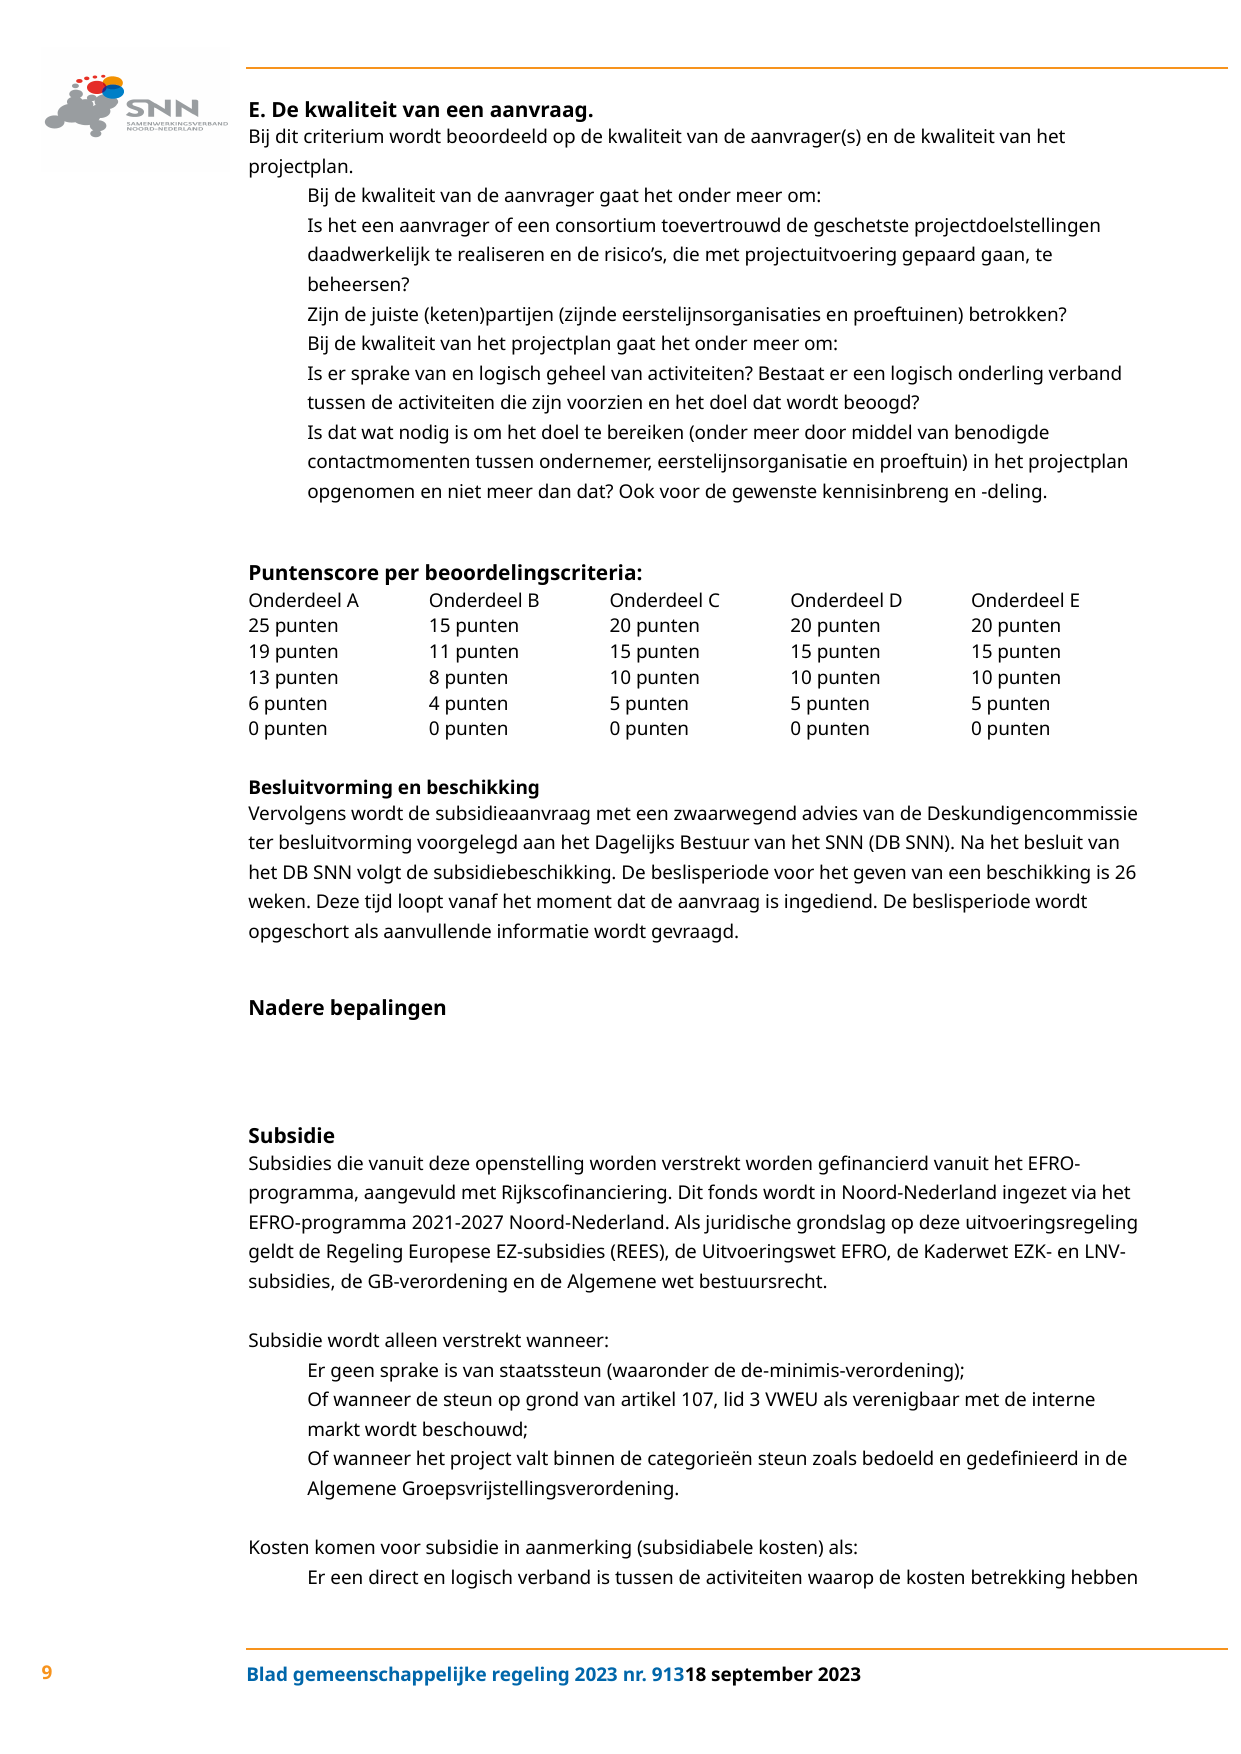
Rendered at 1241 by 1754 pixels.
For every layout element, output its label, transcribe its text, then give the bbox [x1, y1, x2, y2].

table_cell 20 punten [790, 613, 971, 638]
table_cell 5 punten [971, 690, 1152, 715]
table_cell 19 punten [248, 638, 429, 664]
table_cell 11 punten [429, 638, 609, 664]
list Is dat wat nodig is om het doel te bereiken (onder meer door middel van benodigde contactmomenten tussen ondernemer, eerstelijnsorganisatie en proeftuin) in het projectplan opgenomen en niet meer dan dat? Ook voor de gewenste kennisinbreng en -deling. [248, 419, 1152, 504]
table_cell 10 punten [609, 664, 790, 690]
table_cell 20 punten [609, 613, 790, 638]
table_cell 0 punten [971, 715, 1152, 741]
list Of wanneer de steun op grond van artikel 107, lid 3 VWEU als verenigbaar met de interne markt wordt beschouwd; [248, 1386, 1152, 1442]
table_cell 10 punten [790, 664, 971, 690]
list Bij de kwaliteit van de aanvrager gaat het onder meer om: [248, 182, 1152, 208]
text Subsidie [248, 1121, 1152, 1150]
list Bij de kwaliteit van het projectplan gaat het onder meer om: [248, 330, 1152, 356]
table_cell 20 punten [971, 613, 1152, 638]
table_cell 0 punten [609, 715, 790, 741]
table_cell 4 punten [429, 690, 609, 715]
text Bij dit criterium wordt beoordeeld op de kwaliteit van de aanvrager(s) en de kwaliteit van het projectplan. [248, 123, 1152, 178]
list Of wanneer het project valt binnen de categorieën steun zoals bedoeld en gedefinieerd in de Algemene Groepsvrijstellingsverordening. [248, 1446, 1152, 1501]
text E. De kwaliteit van een aanvraag. [248, 95, 1152, 123]
list Er geen sprake is van staatssteun (waaronder de de-minimis-verordening); [248, 1357, 1152, 1383]
text Subsidies die vanuit deze openstelling worden verstrekt worden gefinancierd vanuit het EFRO-programma, aangevuld met Rijkscofinanciering. Dit fonds wordt in Noord-Nederland ingezet via het EFRO-programma 2021-2027 Noord-Nederland. Als juridische grondslag op deze uitvoeringsregeling geldt de Regeling Europese EZ-subsidies (REES), de Uitvoeringswet EFRO, de Kaderwet EZK- en LNV-subsidies, de GB-verordening en de Algemene wet bestuursrecht. [248, 1150, 1152, 1294]
table_cell 15 punten [790, 638, 971, 664]
table_header Onderdeel C [609, 587, 790, 612]
table_header Onderdeel E [971, 587, 1152, 612]
table_cell 10 punten [971, 664, 1152, 690]
text Vervolgens wordt de subsidieaanvraag met een zwaarwegend advies van de Deskundigencommissie ter besluitvorming voorgelegd aan het Dagelijks Bestuur van het SNN (DB SNN). Na het besluit van het DB SNN volgt de subsidiebeschikking. De beslisperiode voor het geven van een beschikking is 26 weken. Deze tijd loopt vanaf het moment dat de aanvraag is ingediend. De beslisperiode wordt opgeschort als aanvullende informatie wordt gevraagd. [248, 800, 1152, 944]
table_cell 0 punten [429, 715, 609, 741]
list Is het een aanvrager of een consortium toevertrouwd de geschetste projectdoelstellingen daadwerkelijk te realiseren en de risico’s, die met projectuitvoering gepaard gaan, te beheersen? [248, 212, 1152, 297]
table_cell 5 punten [609, 690, 790, 715]
text Besluitvorming en beschikking [248, 774, 1152, 800]
table_cell 15 punten [429, 613, 609, 638]
table_cell 8 punten [429, 664, 609, 690]
picture [41, 47, 231, 172]
list Is er sprake van en logisch geheel van activiteiten? Bestaat er een logisch onderling verband tussen de activiteiten die zijn voorzien en het doel dat wordt beoogd? [248, 360, 1152, 415]
table_header Onderdeel A [248, 587, 429, 612]
text Nadere bepalingen [248, 993, 1152, 1022]
table_cell 0 punten [790, 715, 971, 741]
table_cell 15 punten [609, 638, 790, 664]
list Zijn de juiste (keten)partijen (zijnde eerstelijnsorganisaties en proeftuinen) betrokken? [248, 301, 1152, 326]
table_cell 0 punten [248, 715, 429, 741]
table_cell 13 punten [248, 664, 429, 690]
text Kosten komen voor subsidie in aanmerking (subsidiabele kosten) als: [248, 1534, 1152, 1560]
text Subsidie wordt alleen verstrekt wanneer: [248, 1327, 1152, 1353]
table_cell 5 punten [790, 690, 971, 715]
table_cell 15 punten [971, 638, 1152, 664]
list Er een direct en logisch verband is tussen de activiteiten waarop de kosten betrekking hebben [248, 1564, 1152, 1590]
table_cell 25 punten [248, 613, 429, 638]
table_header Onderdeel B [429, 587, 609, 612]
table_cell 6 punten [248, 690, 429, 715]
text Puntenscore per beoordelingscriteria: [248, 558, 1152, 587]
table_header Onderdeel D [790, 587, 971, 612]
